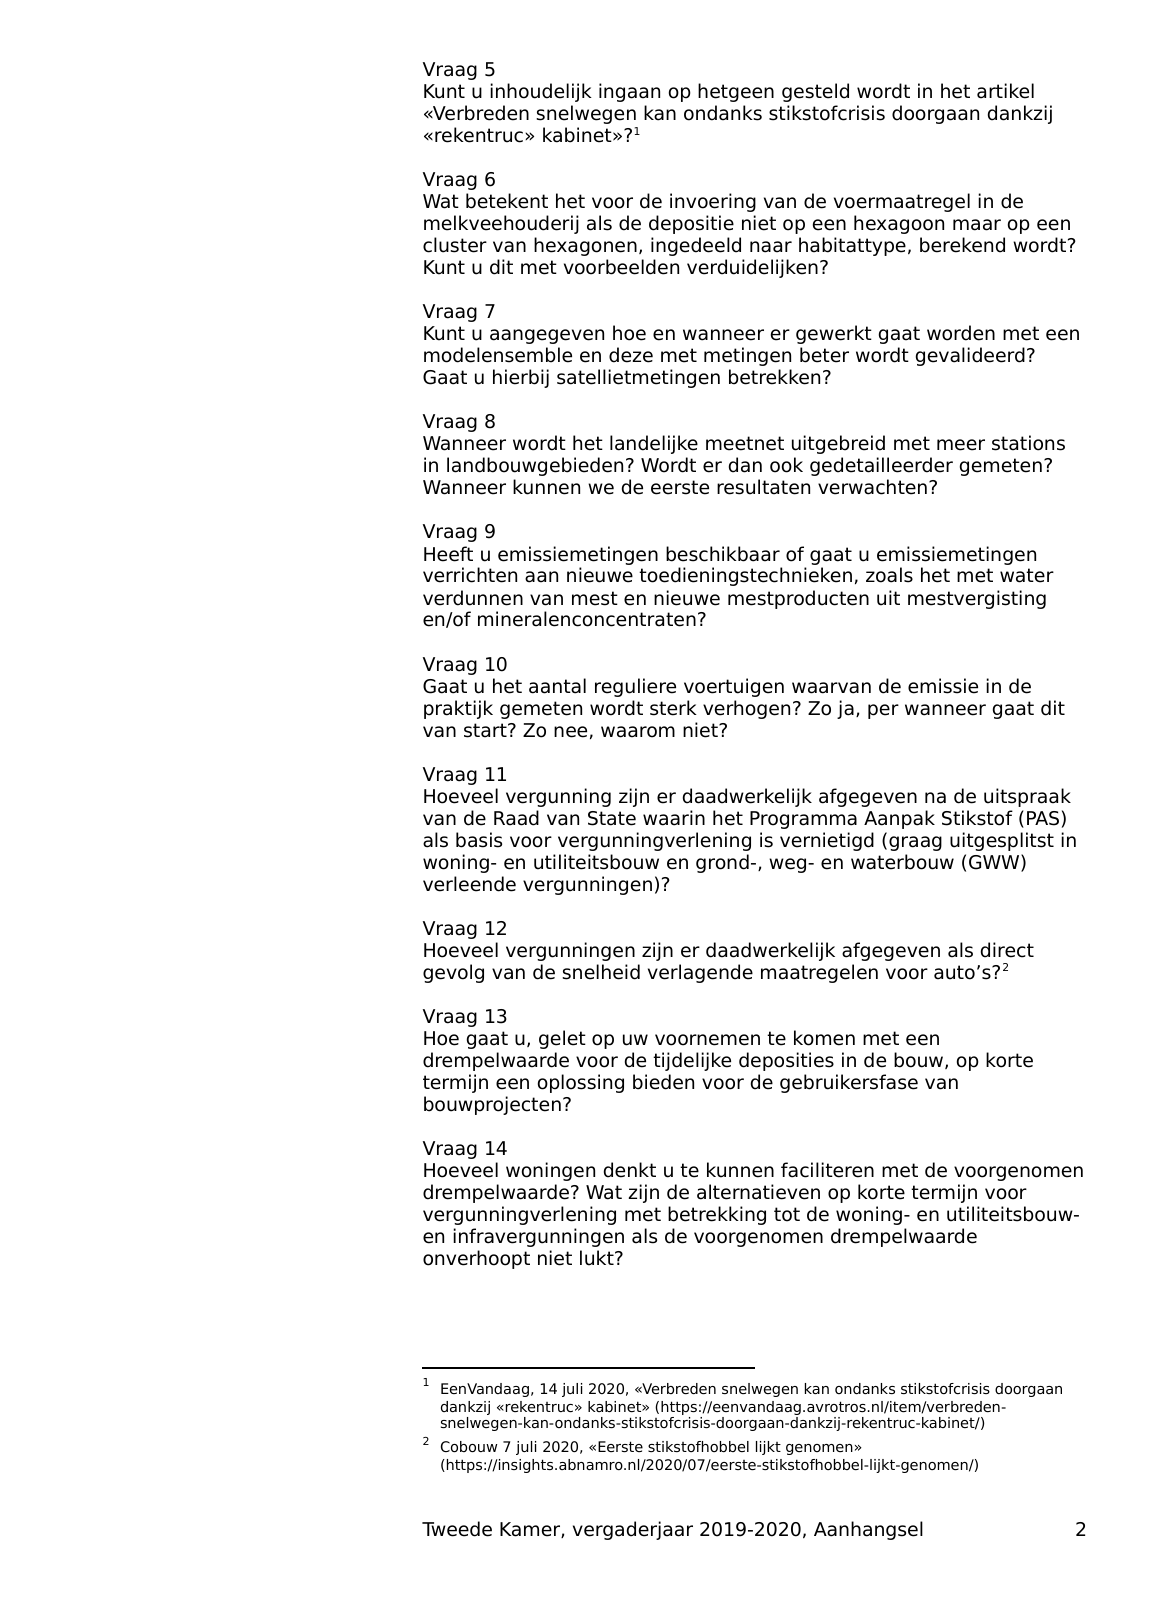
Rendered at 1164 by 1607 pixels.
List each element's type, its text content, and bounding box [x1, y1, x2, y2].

text Kunt u inhoudelijk ingaan op hetgeen gesteld wordt in het artikel «Verbreden snelwegen kan ondanks stikstofcrisis doorgaan dankzij «rekentruc» kabinet»? [422, 81, 1087, 147]
text Gaat u het aantal reguliere voertuigen waarvan de emissie in de praktijk gemeten wordt sterk verhogen? Zo ja, per wanneer gaat dit van start? Zo nee, waarom niet? [422, 676, 1087, 741]
text Vraag 5 [422, 59, 1087, 81]
text Vraag 11 [422, 764, 1087, 786]
text Vraag 13 [422, 1006, 1087, 1028]
text Vraag 6 [422, 169, 1087, 191]
text Vraag 8 [422, 411, 1087, 433]
text Vraag 14 [422, 1138, 1087, 1160]
text Hoe gaat u, gelet op uw voornemen te komen met een drempelwaarde voor de tijdelijke deposities in de bouw, op korte termijn een oplossing bieden voor de gebruikersfase van bouwprojecten? [422, 1028, 1087, 1116]
text Cobouw 7 juli 2020, «Eerste stikstofhobbel lijkt genomen» (https://insights.abnamro.nl/2020/07/eerste-stikstofhobbel-lijkt-genomen/) [422, 1435, 1087, 1474]
text EenVandaag, 14 juli 2020, «Verbreden snelwegen kan ondanks stikstofcrisis doorgaan dankzij «rekentruc» kabinet» (https://eenvandaag.avrotros.nl/item/verbreden-snelwegen-kan-ondanks-stikstofcrisis-doorgaan-dankzij-rekentruc-kabinet/) [422, 1377, 1087, 1432]
text Kunt u aangegeven hoe en wanneer er gewerkt gaat worden met een modelensemble en deze met metingen beter wordt gevalideerd? Gaat u hierbij satellietmetingen betrekken? [422, 323, 1087, 389]
text Wanneer wordt het landelijke meetnet uitgebreid met meer stations in landbouwgebieden? Wordt er dan ook gedetailleerder gemeten? Wanneer kunnen we de eerste resultaten verwachten? [422, 433, 1087, 499]
text Hoeveel vergunningen zijn er daadwerkelijk afgegeven als direct gevolg van de snelheid verlagende maatregelen voor auto’s? [422, 940, 1087, 984]
text Heeft u emissiemetingen beschikbaar of gaat u emissiemetingen verrichten aan nieuwe toedieningstechnieken, zoals het met water verdunnen van mest en nieuwe mestproducten uit mestvergisting en/of mineralenconcentraten? [422, 543, 1087, 631]
text Vraag 7 [422, 301, 1087, 323]
text Wat betekent het voor de invoering van de voermaatregel in de melkveehouderij als de depositie niet op een hexagoon maar op een cluster van hexagonen, ingedeeld naar habitattype, berekend wordt? Kunt u dit met voorbeelden verduidelijken? [422, 191, 1087, 279]
text Vraag 12 [422, 918, 1087, 940]
text Vraag 10 [422, 653, 1087, 676]
text Hoeveel vergunning zijn er daadwerkelijk afgegeven na de uitspraak van de Raad van State waarin het Programma Aanpak Stikstof (PAS) als basis voor vergunningverlening is vernietigd (graag uitgesplitst in woning- en utiliteitsbouw en grond-, weg- en waterbouw (GWW) verleende vergunningen)? [422, 786, 1087, 896]
text Hoeveel woningen denkt u te kunnen faciliteren met de voorgenomen drempelwaarde? Wat zijn de alternatieven op korte termijn voor vergunningverlening met betrekking tot de woning- en utiliteitsbouw- en infravergunningen als de voorgenomen drempelwaarde onverhoopt niet lukt? [422, 1160, 1087, 1270]
text Vraag 9 [422, 521, 1087, 543]
